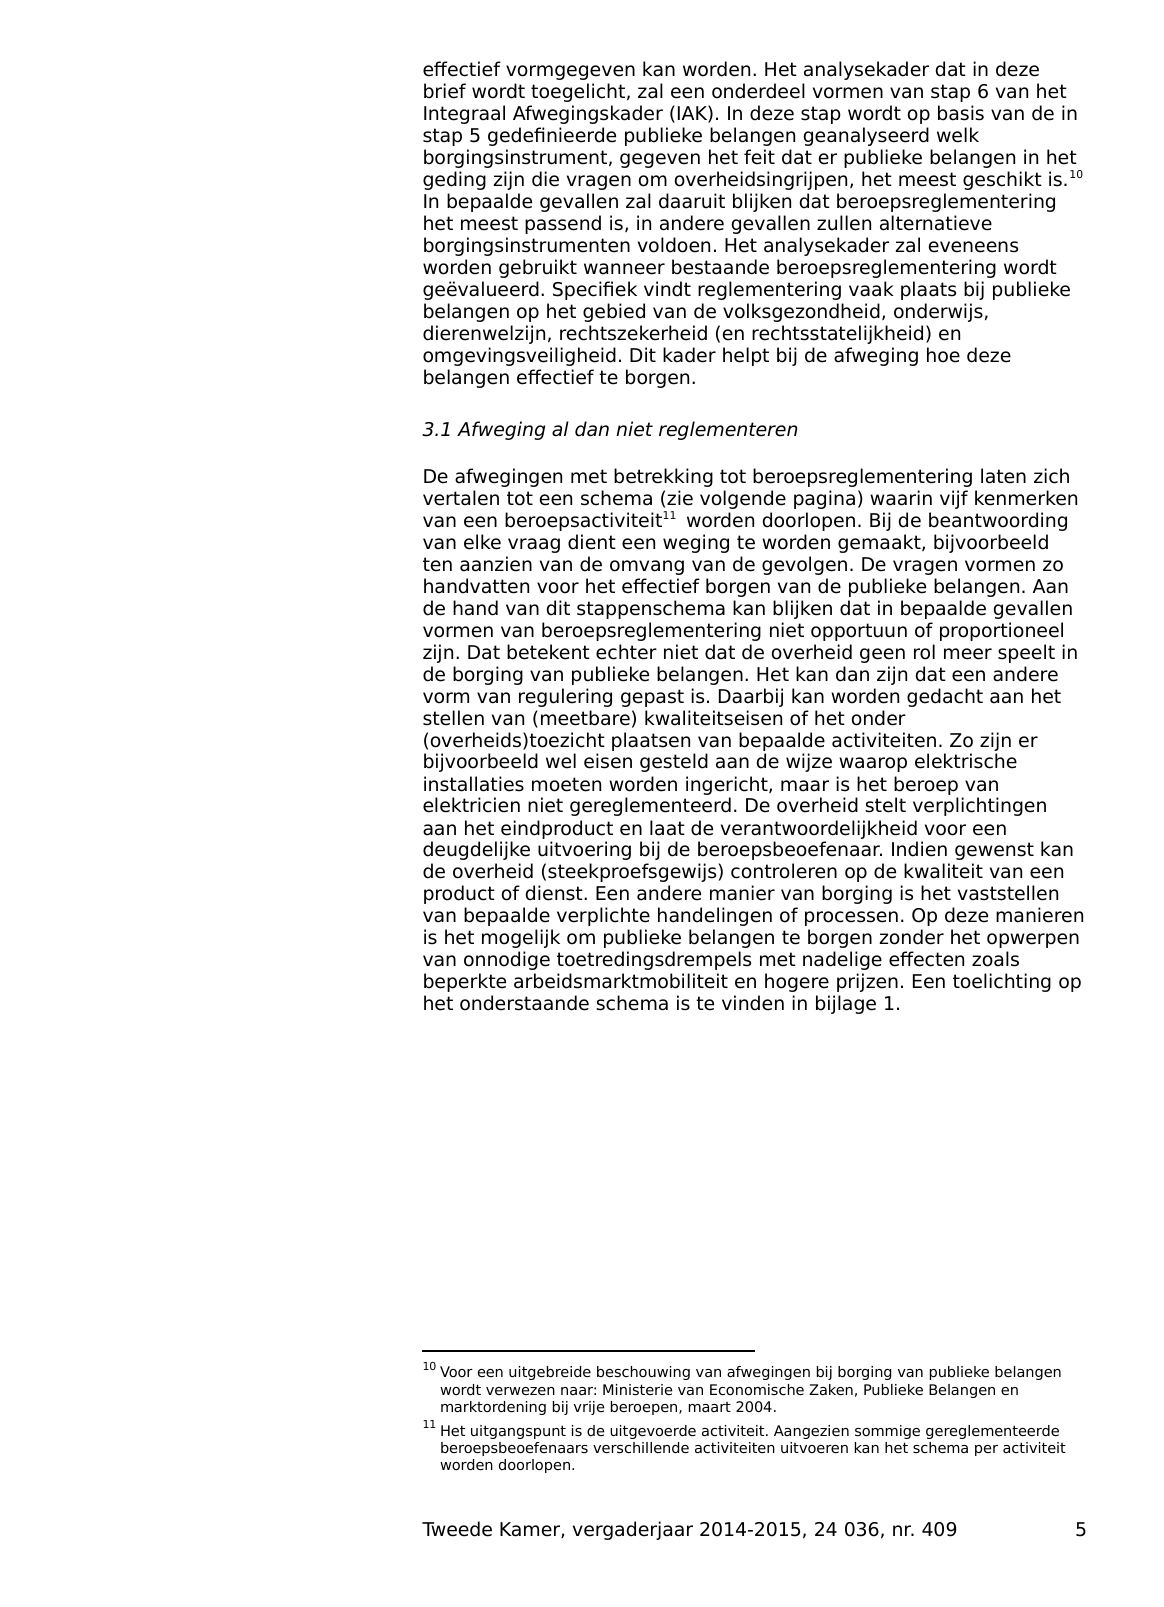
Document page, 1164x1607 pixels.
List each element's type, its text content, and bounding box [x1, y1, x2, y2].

subtitle 3.1 Afweging al dan niet reglementeren [422, 419, 1087, 441]
text Voor een uitgebreide beschouwing van afwegingen bij borging van publieke belangen wordt verwezen naar: Ministerie van Economische Zaken, Publieke Belangen en marktordening bij vrije beroepen, maart 2004. [422, 1360, 1087, 1416]
text effectief vormgegeven kan worden. Het analysekader dat in deze brief wordt toegelicht, zal een onderdeel vormen van stap 6 van het Integraal Afwegingskader (IAK). In deze stap wordt op basis van de in stap 5 gedefinieerde publieke belangen geanalyseerd welk borgingsinstrument, gegeven het feit dat er publieke belangen in het geding zijn die vragen om overheidsingrijpen, het meest geschikt is. In bepaalde gevallen zal daaruit blijken dat beroepsreglementering het meest passend is, in andere gevallen zullen alternatieve borgingsinstrumenten voldoen. Het analysekader zal eveneens worden gebruikt wanneer bestaande beroepsreglementering wordt geëvalueerd. Specifiek vindt reglementering vaak plaats bij publieke belangen op het gebied van de volksgezondheid, onderwijs, dierenwelzijn, rechtszekerheid (en rechtsstatelijkheid) en omgevingsveiligheid. Dit kader helpt bij de afweging hoe deze belangen effectief te borgen. [422, 59, 1087, 389]
text Het uitgangspunt is de uitgevoerde activiteit. Aangezien sommige gereglementeerde beroepsbeoefenaars verschillende activiteiten uitvoeren kan het schema per activiteit worden doorlopen. [422, 1418, 1087, 1474]
text De afwegingen met betrekking tot beroepsreglementering laten zich vertalen tot een schema (zie volgende pagina) waarin vijf kenmerken van een beroepsactiviteit worden doorlopen. Bij de beantwoording van elke vraag dient een weging te worden gemaakt, bijvoorbeeld ten aanzien van de omvang van de gevolgen. De vragen vormen zo handvatten voor het effectief borgen van de publieke belangen. Aan de hand van dit stappenschema kan blijken dat in bepaalde gevallen vormen van beroepsreglementering niet opportuun of proportioneel zijn. Dat betekent echter niet dat de overheid geen rol meer speelt in de borging van publieke belangen. Het kan dan zijn dat een andere vorm van regulering gepast is. Daarbij kan worden gedacht aan het stellen van (meetbare) kwaliteitseisen of het onder (overheids)toezicht plaatsen van bepaalde activiteiten. Zo zijn er bijvoorbeeld wel eisen gesteld aan de wijze waarop elektrische installaties moeten worden ingericht, maar is het beroep van elektricien niet gereglementeerd. De overheid stelt verplichtingen aan het eindproduct en laat de verantwoordelijkheid voor een deugdelijke uitvoering bij de beroepsbeoefenaar. Indien gewenst kan de overheid (steekproefsgewijs) controleren op de kwaliteit van een product of dienst. Een andere manier van borging is het vaststellen van bepaalde verplichte handelingen of processen. Op deze manieren is het mogelijk om publieke belangen te borgen zonder het opwerpen van onnodige toetredingsdrempels met nadelige effecten zoals beperkte arbeidsmarktmobiliteit en hogere prijzen. Een toelichting op het onderstaande schema is te vinden in bijlage 1. [422, 466, 1087, 1015]
